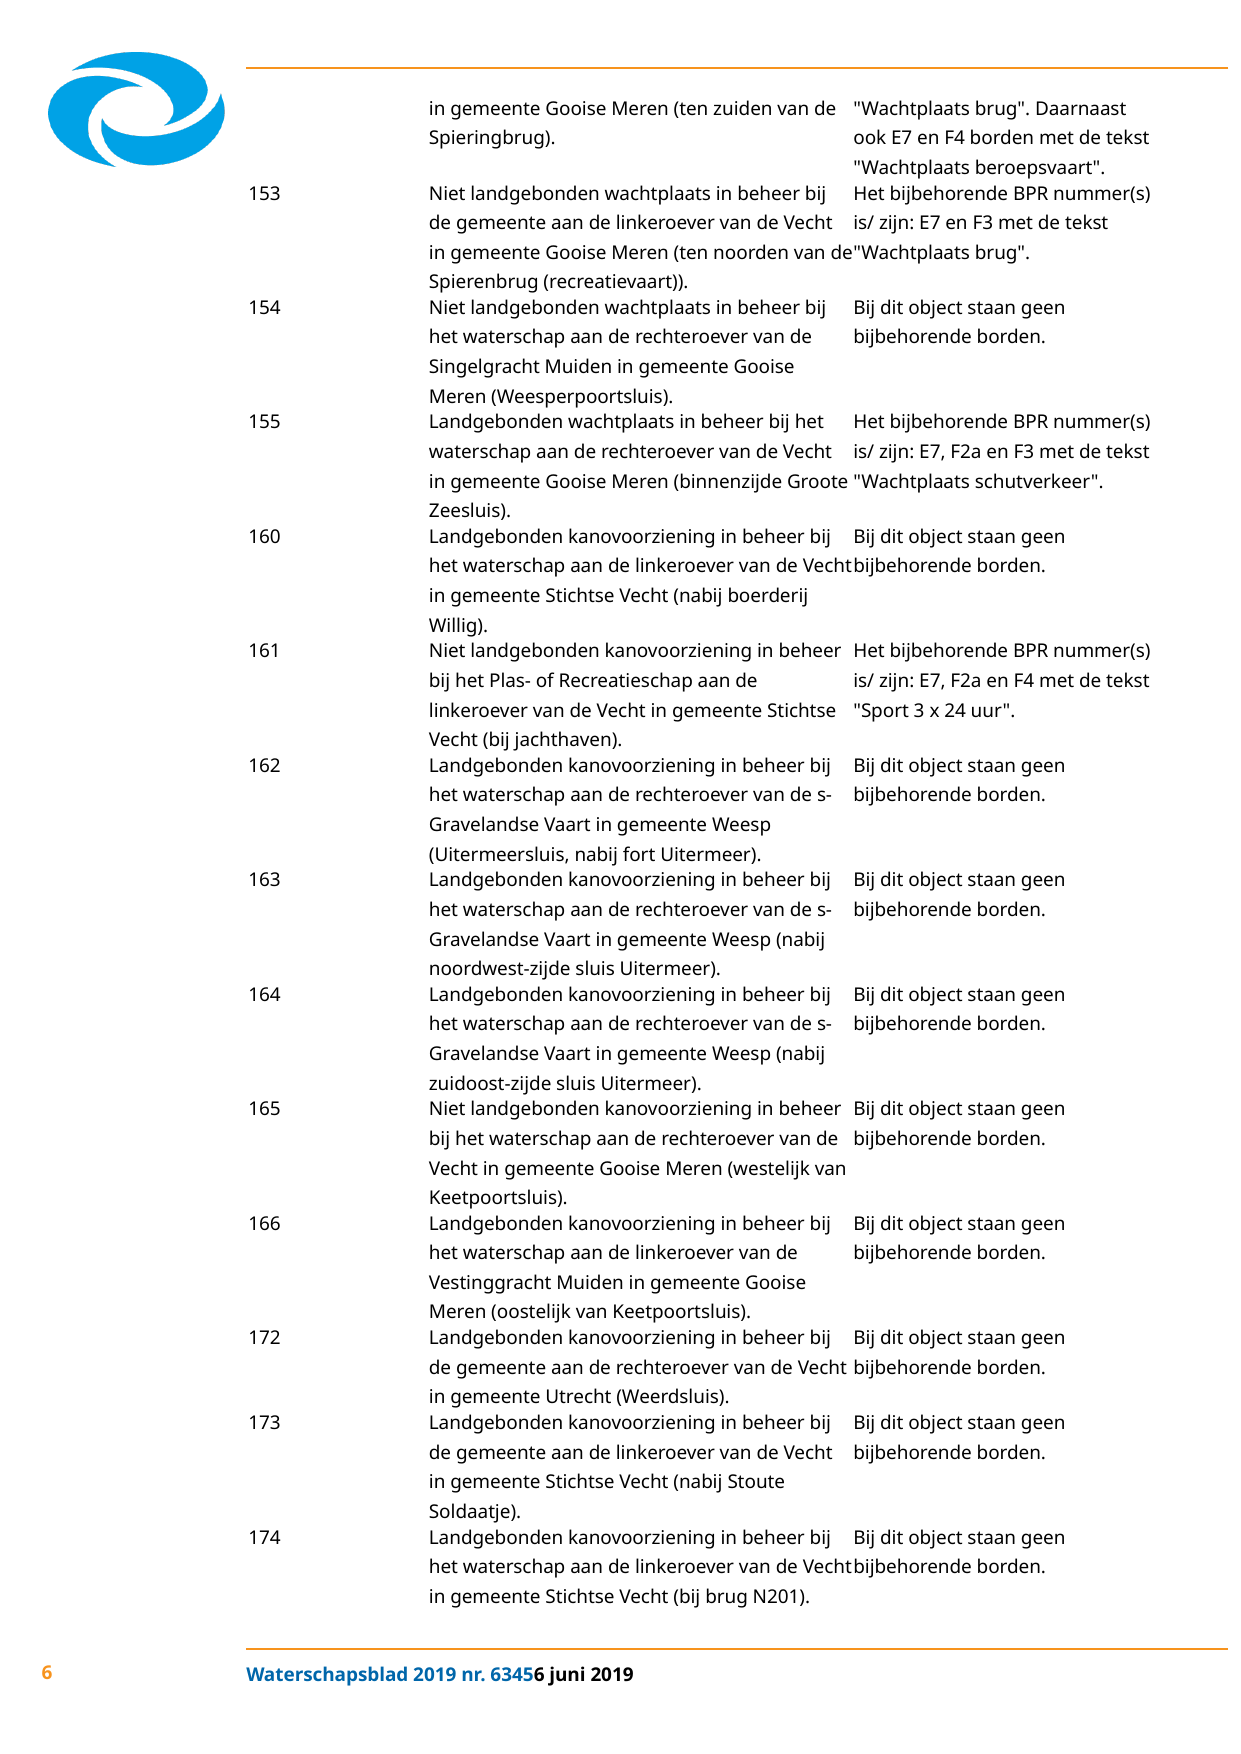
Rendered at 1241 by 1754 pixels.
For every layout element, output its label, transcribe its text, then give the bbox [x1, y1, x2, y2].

table_cell Landgebonden kanovoorziening in beheer bij de gemeente aan de rechteroever van de Vecht in gemeente Utrecht (Weerdsluis). [429, 1325, 853, 1409]
table_cell Landgebonden kanovoorziening in beheer bij het waterschap aan de linkeroever van de Vestinggracht Muiden in gemeente Gooise Meren (oostelijk van Keetpoortsluis). [429, 1210, 853, 1324]
table_cell Bij dit object staan geen bijbehorende borden. [853, 1210, 1152, 1324]
table_cell 154 [248, 294, 429, 409]
table_cell Het bijbehorende BPR nummer(s) is/ zijn: E7, F2a en F4 met de tekst "Sport 3 x 24 uur". [853, 638, 1152, 752]
picture [41, 47, 231, 172]
table_cell Bij dit object staan geen bijbehorende borden. [853, 523, 1152, 638]
table_cell Bij dit object staan geen bijbehorende borden. [853, 981, 1152, 1096]
table_cell Landgebonden kanovoorziening in beheer bij het waterschap aan de rechteroever van de s-Gravelandse Vaart in gemeente Weesp (Uitermeersluis, nabij fort Uitermeer). [429, 752, 853, 867]
table_cell Bij dit object staan geen bijbehorende borden. [853, 867, 1152, 981]
table_cell 155 [248, 409, 429, 523]
table_cell 161 [248, 638, 429, 752]
table_cell 163 [248, 867, 429, 981]
table_cell Landgebonden kanovoorziening in beheer bij het waterschap aan de rechteroever van de s-Gravelandse Vaart in gemeente Weesp (nabij zuidoost-zijde sluis Uitermeer). [429, 981, 853, 1096]
table_cell 172 [248, 1325, 429, 1409]
table_cell 162 [248, 752, 429, 867]
table_cell Niet landgebonden wachtplaats in beheer bij het waterschap aan de rechteroever van de Singelgracht Muiden in gemeente Gooise Meren (Weesperpoortsluis). [429, 294, 853, 409]
table_cell Niet landgebonden kanovoorziening in beheer bij het Plas- of Recreatieschap aan de linkeroever van de Vecht in gemeente Stichtse Vecht (bij jachthaven). [429, 638, 853, 752]
table_cell Bij dit object staan geen bijbehorende borden. [853, 294, 1152, 409]
table_cell Het bijbehorende BPR nummer(s) is/ zijn: E7 en F3 met de tekst "Wachtplaats brug". [853, 180, 1152, 294]
table_cell in gemeente Gooise Meren (ten zuiden van de Spieringbrug). [429, 95, 853, 180]
table_cell Bij dit object staan geen bijbehorende borden. [853, 752, 1152, 867]
table_cell 174 [248, 1524, 429, 1609]
table_cell Niet landgebonden wachtplaats in beheer bij de gemeente aan de linkeroever van de Vecht in gemeente Gooise Meren (ten noorden van de Spierenbrug (recreatievaart)). [429, 180, 853, 294]
table_cell Landgebonden kanovoorziening in beheer bij het waterschap aan de rechteroever van de s-Gravelandse Vaart in gemeente Weesp (nabij noordwest-zijde sluis Uitermeer). [429, 867, 853, 981]
table_cell [248, 95, 429, 180]
table_cell Landgebonden kanovoorziening in beheer bij het waterschap aan de linkeroever van de Vecht in gemeente Stichtse Vecht (bij brug N201). [429, 1524, 853, 1609]
table_cell Landgebonden wachtplaats in beheer bij het waterschap aan de rechteroever van de Vecht in gemeente Gooise Meren (binnenzijde Groote Zeesluis). [429, 409, 853, 523]
table_cell Bij dit object staan geen bijbehorende borden. [853, 1325, 1152, 1409]
table_cell 153 [248, 180, 429, 294]
table_cell Het bijbehorende BPR nummer(s) is/ zijn: E7, F2a en F3 met de tekst "Wachtplaats schutverkeer". [853, 409, 1152, 523]
table_cell Bij dit object staan geen bijbehorende borden. [853, 1409, 1152, 1524]
table_cell 165 [248, 1096, 429, 1210]
table_cell Niet landgebonden kanovoorziening in beheer bij het waterschap aan de rechteroever van de Vecht in gemeente Gooise Meren (westelijk van Keetpoortsluis). [429, 1096, 853, 1210]
table_cell "Wachtplaats brug". Daarnaast ook E7 en F4 borden met de tekst "Wachtplaats beroepsvaart". [853, 95, 1152, 180]
table_cell 173 [248, 1409, 429, 1524]
table_cell 160 [248, 523, 429, 638]
table_cell Bij dit object staan geen bijbehorende borden. [853, 1096, 1152, 1210]
table_cell Bij dit object staan geen bijbehorende borden. [853, 1524, 1152, 1609]
table_cell 166 [248, 1210, 429, 1324]
table_cell Landgebonden kanovoorziening in beheer bij het waterschap aan de linkeroever van de Vecht in gemeente Stichtse Vecht (nabij boerderij Willig). [429, 523, 853, 638]
table_cell Landgebonden kanovoorziening in beheer bij de gemeente aan de linkeroever van de Vecht in gemeente Stichtse Vecht (nabij Stoute Soldaatje). [429, 1409, 853, 1524]
table_cell 164 [248, 981, 429, 1096]
